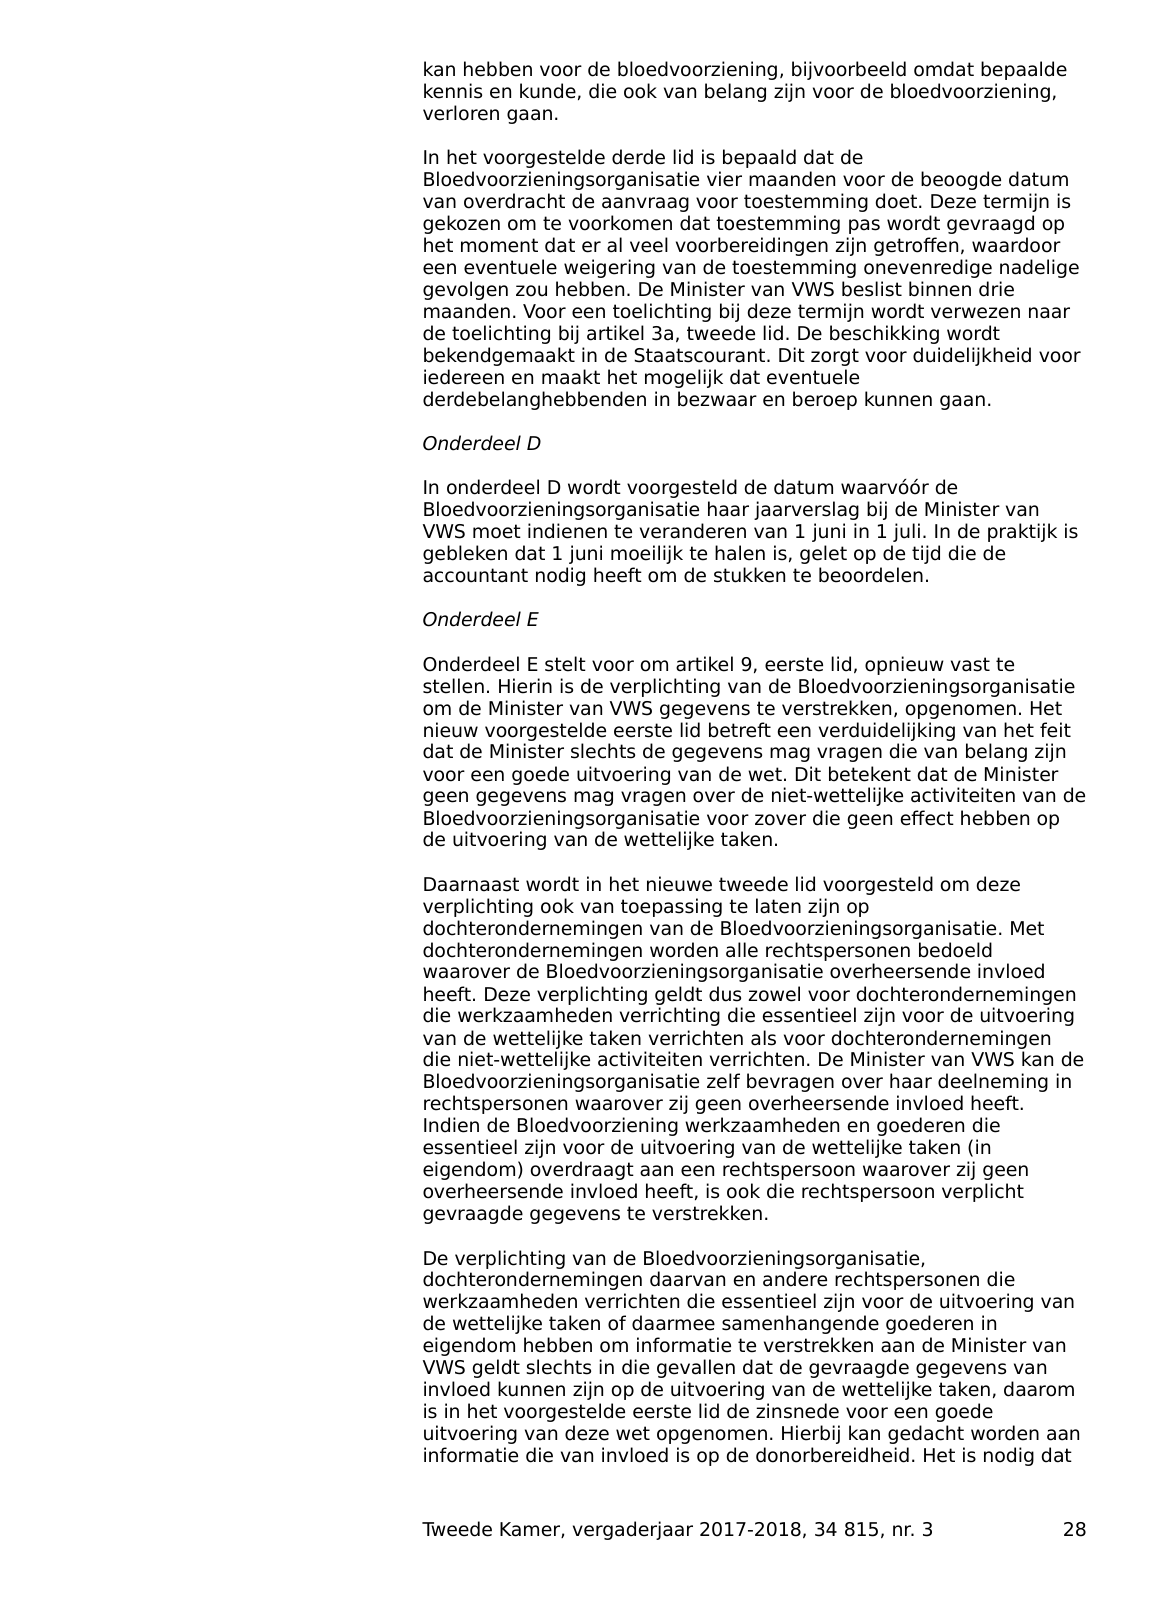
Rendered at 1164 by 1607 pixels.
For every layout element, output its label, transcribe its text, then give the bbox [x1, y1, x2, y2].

subtitle Onderdeel E [422, 609, 1087, 631]
text In onderdeel D wordt voorgesteld de datum waarvóór de Bloedvoorzieningsorganisatie haar jaarverslag bij de Minister van VWS moet indienen te veranderen van 1 juni in 1 juli. In de praktijk is gebleken dat 1 juni moeilijk te halen is, gelet op de tijd die de accountant nodig heeft om de stukken te beoordelen. [422, 477, 1087, 587]
text In het voorgestelde derde lid is bepaald dat de Bloedvoorzieningsorganisatie vier maanden voor de beoogde datum van overdracht de aanvraag voor toestemming doet. Deze termijn is gekozen om te voorkomen dat toestemming pas wordt gevraagd op het moment dat er al veel voorbereidingen zijn getroffen, waardoor een eventuele weigering van de toestemming onevenredige nadelige gevolgen zou hebben. De Minister van VWS beslist binnen drie maanden. Voor een toelichting bij deze termijn wordt verwezen naar de toelichting bij artikel 3a, tweede lid. De beschikking wordt bekendgemaakt in de Staatscourant. Dit zorgt voor duidelijkheid voor iedereen en maakt het mogelijk dat eventuele derdebelanghebbenden in bezwaar en beroep kunnen gaan. [422, 147, 1087, 411]
text De verplichting van de Bloedvoorzieningsorganisatie, dochterondernemingen daarvan en andere rechtspersonen die werkzaamheden verrichten die essentieel zijn voor de uitvoering van de wettelijke taken of daarmee samenhangende goederen in eigendom hebben om informatie te verstrekken aan de Minister van VWS geldt slechts in die gevallen dat de gevraagde gegevens van invloed kunnen zijn op de uitvoering van de wettelijke taken, daarom is in het voorgestelde eerste lid de zinsnede voor een goede uitvoering van deze wet opgenomen. Hierbij kan gedacht worden aan informatie die van invloed is op de donorbereidheid. Het is nodig dat [422, 1247, 1087, 1467]
text Daarnaast wordt in het nieuwe tweede lid voorgesteld om deze verplichting ook van toepassing te laten zijn op dochterondernemingen van de Bloedvoorzieningsorganisatie. Met dochterondernemingen worden alle rechtspersonen bedoeld waarover de Bloedvoorzieningsorganisatie overheersende invloed heeft. Deze verplichting geldt dus zowel voor dochterondernemingen die werkzaamheden verrichting die essentieel zijn voor de uitvoering van de wettelijke taken verrichten als voor dochterondernemingen die niet-wettelijke activiteiten verrichten. De Minister van VWS kan de Bloedvoorzieningsorganisatie zelf bevragen over haar deelneming in rechtspersonen waarover zij geen overheersende invloed heeft. Indien de Bloedvoorziening werkzaamheden en goederen die essentieel zijn voor de uitvoering van de wettelijke taken (in eigendom) overdraagt aan een rechtspersoon waarover zij geen overheersende invloed heeft, is ook die rechtspersoon verplicht gevraagde gegevens te verstrekken. [422, 873, 1087, 1225]
text Onderdeel E stelt voor om artikel 9, eerste lid, opnieuw vast te stellen. Hierin is de verplichting van de Bloedvoorzieningsorganisatie om de Minister van VWS gegevens te verstrekken, opgenomen. Het nieuw voorgestelde eerste lid betreft een verduidelijking van het feit dat de Minister slechts de gegevens mag vragen die van belang zijn voor een goede uitvoering van de wet. Dit betekent dat de Minister geen gegevens mag vragen over de niet-wettelijke activiteiten van de Bloedvoorzieningsorganisatie voor zover die geen effect hebben op de uitvoering van de wettelijke taken. [422, 653, 1087, 851]
subtitle Onderdeel D [422, 433, 1087, 455]
text kan hebben voor de bloedvoorziening, bijvoorbeeld omdat bepaalde kennis en kunde, die ook van belang zijn voor de bloedvoorziening, verloren gaan. [422, 59, 1087, 125]
